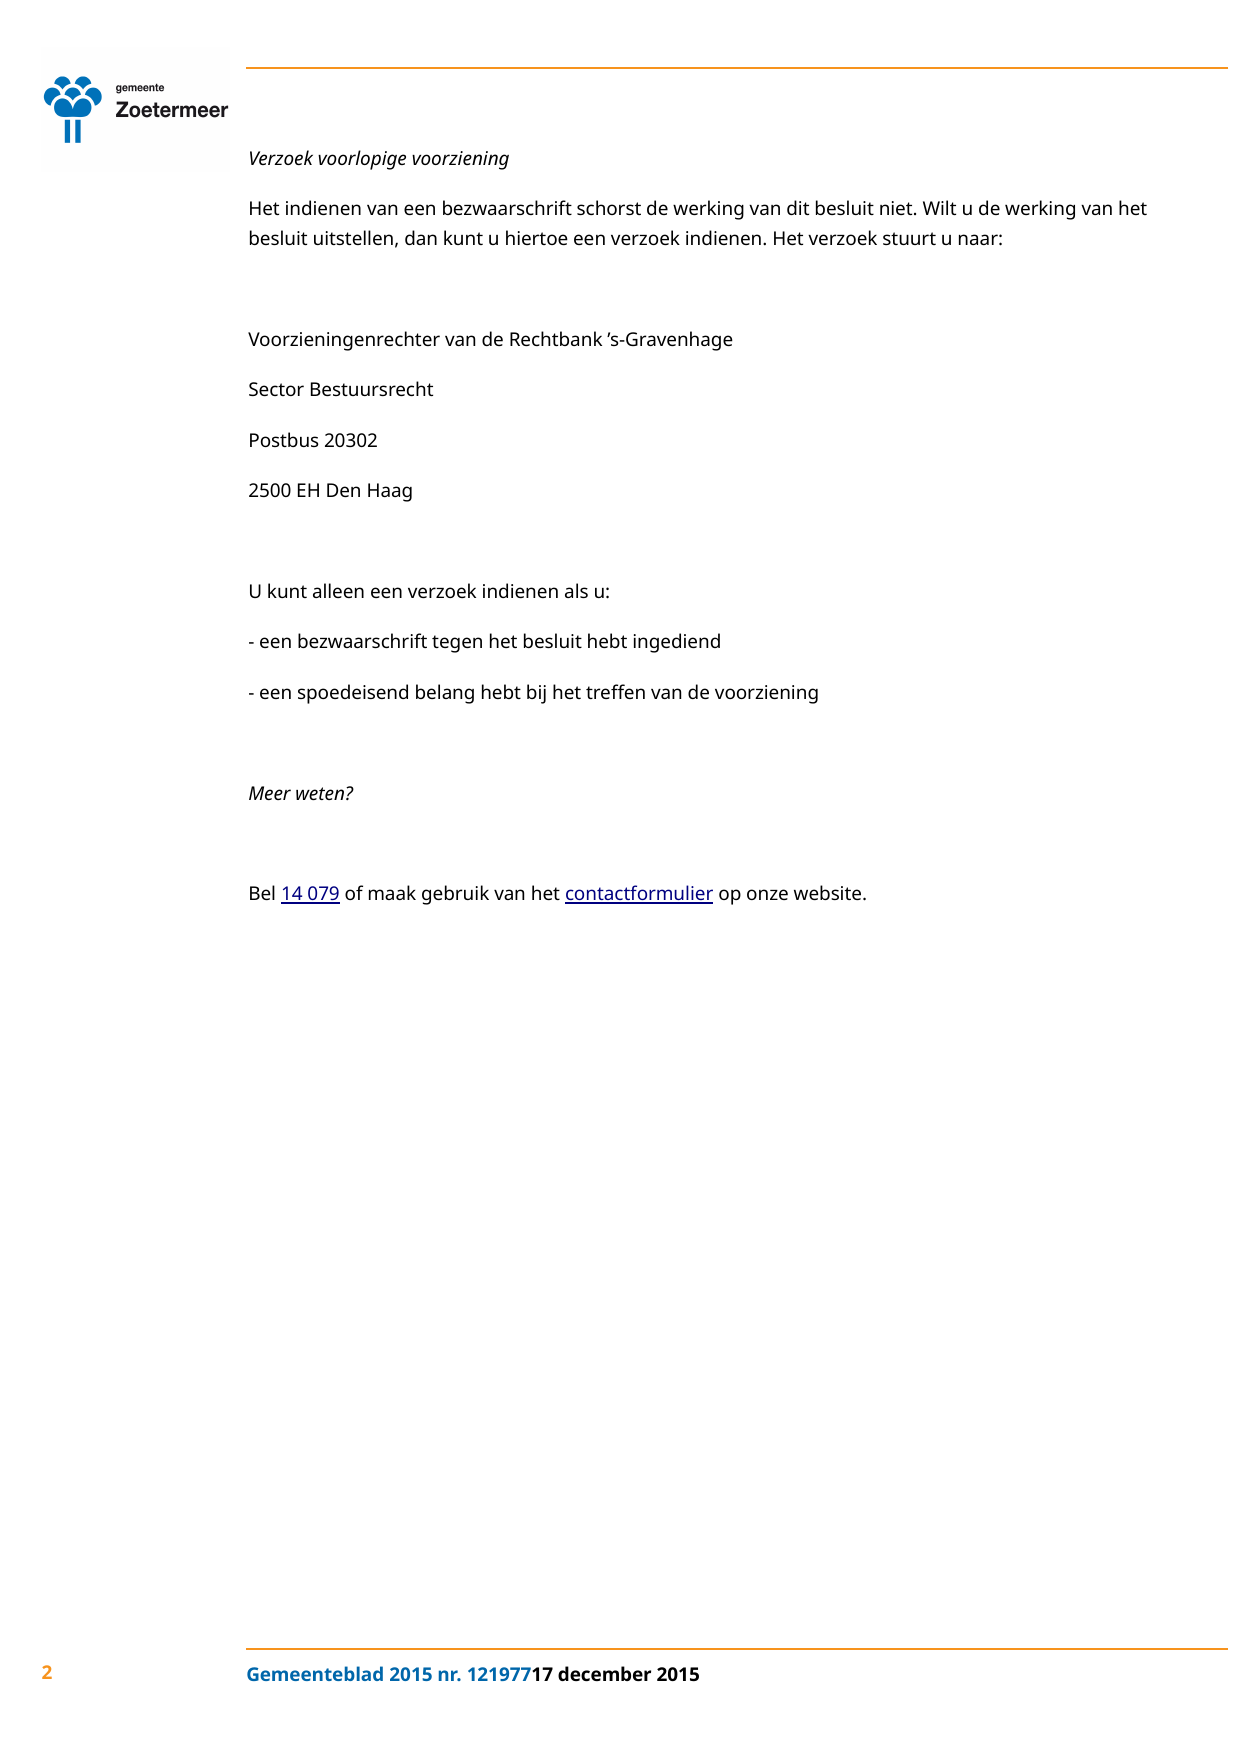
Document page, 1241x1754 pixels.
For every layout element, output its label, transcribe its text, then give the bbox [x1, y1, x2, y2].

text Bel 14 079 of maak gebruik van het contactformulier op onze website. [248, 881, 1152, 906]
text Het indienen van een bezwaarschrift schorst de werking van dit besluit niet. Wilt u de werking van het besluit uitstellen, dan kunt u hiertoe een verzoek indienen. Het verzoek stuurt u naar: [248, 196, 1152, 251]
text Sector Bestuursrecht [248, 376, 1152, 402]
text Verzoek voorlopige voorziening [248, 145, 1152, 171]
text - een bezwaarschrift tegen het besluit hebt ingediend [248, 628, 1152, 654]
text Meer weten? [248, 780, 1152, 806]
text Postbus 20302 [248, 427, 1152, 453]
picture [41, 47, 231, 172]
text 2500 EH Den Haag [248, 477, 1152, 503]
text Voorzieningenrechter van de Rechtbank ’s-Gravenhage [248, 326, 1152, 352]
text - een spoedeisend belang hebt bij het treffen van de voorziening [248, 679, 1152, 705]
text U kunt alleen een verzoek indienen als u: [248, 578, 1152, 604]
